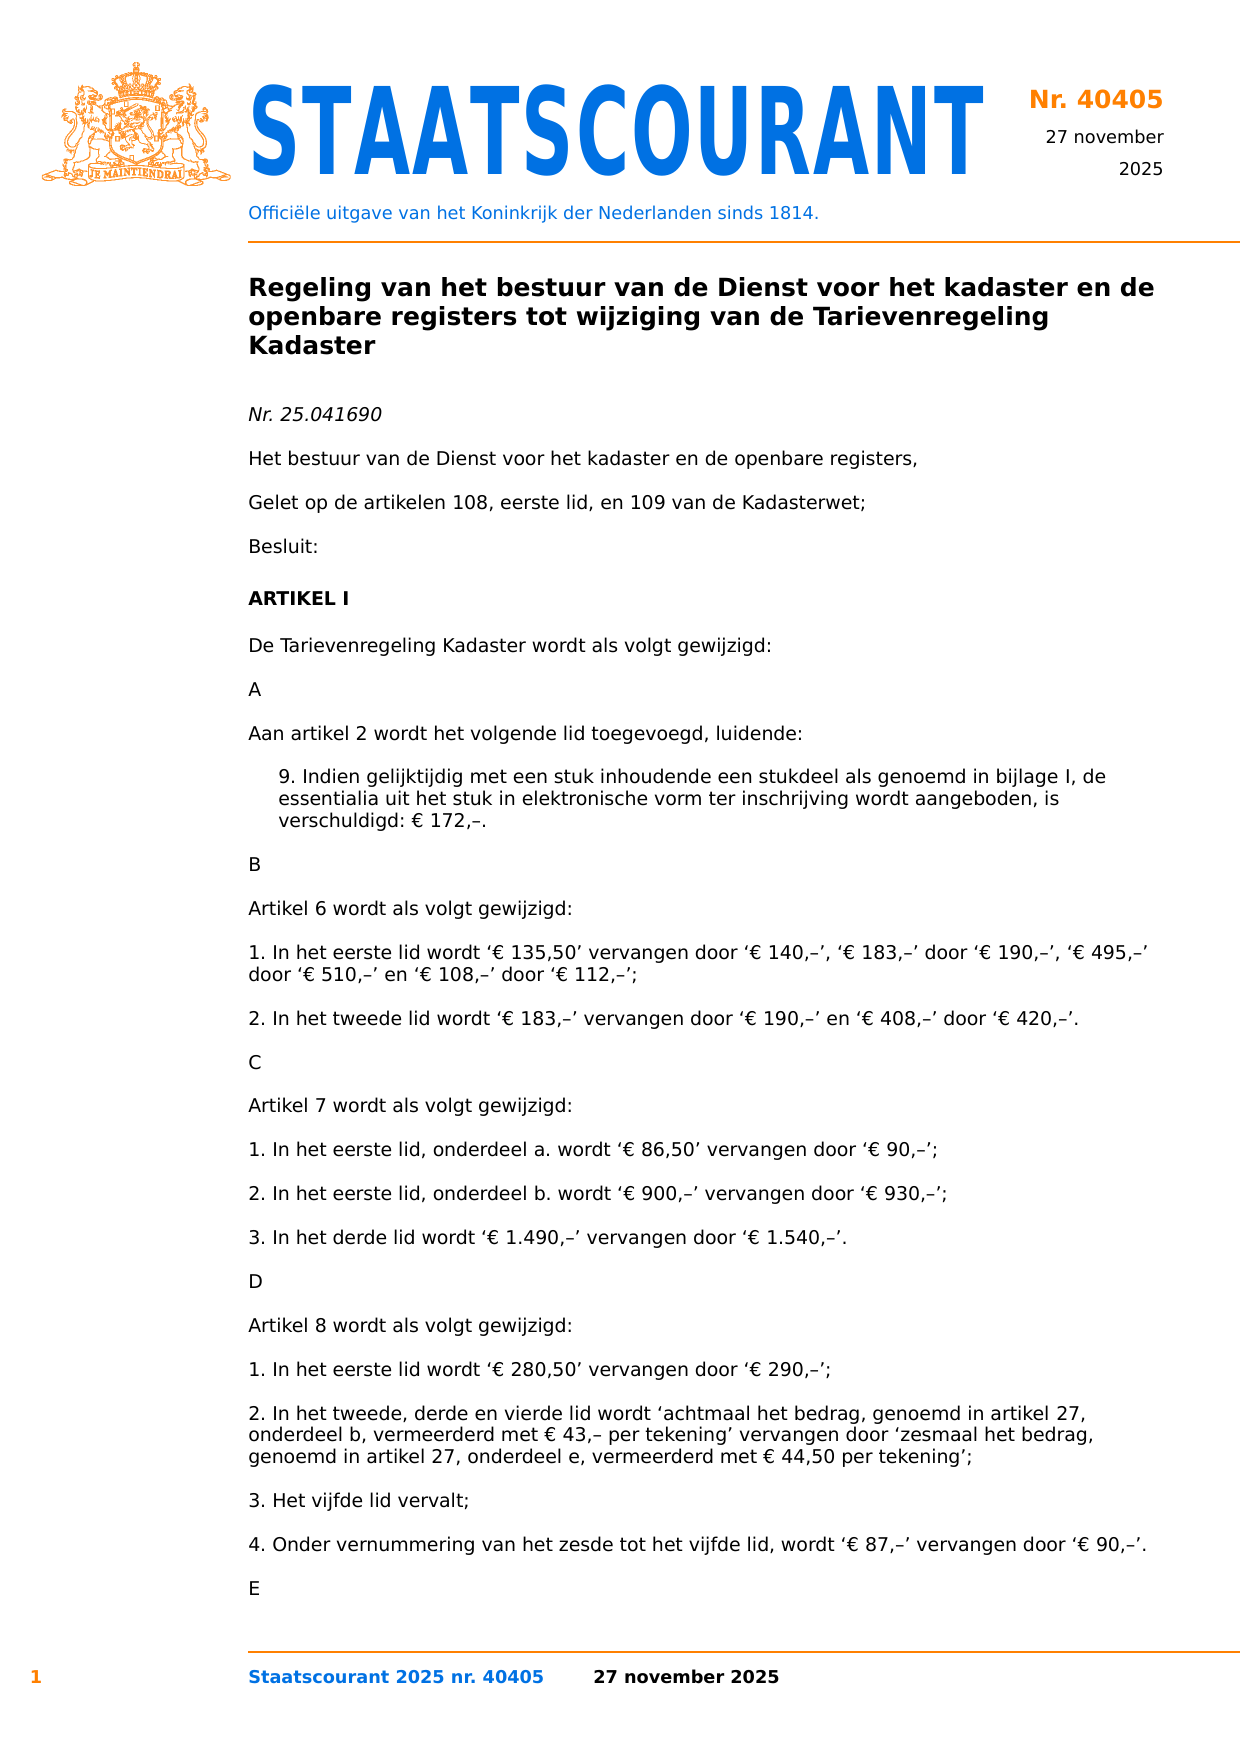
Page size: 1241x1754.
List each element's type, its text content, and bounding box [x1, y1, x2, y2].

text C [248, 1052, 1163, 1073]
text Artikel 8 wordt als volgt gewijzigd: [248, 1315, 1163, 1337]
text 4. Onder vernummering van het zesde tot het vijfde lid, wordt ‘€ 87,–’ vervangen door ‘€ 90,–’. [248, 1534, 1163, 1556]
subtitle Regeling van het bestuur van de Dienst voor het kadaster en de openbare registers tot wijziging van de Tarievenregeling Kadaster [248, 273, 1163, 361]
text 2. In het tweede lid wordt ‘€ 183,–’ vervangen door ‘€ 190,–’ en ‘€ 408,–’ door ‘€ 420,–’. [248, 1008, 1163, 1030]
text 3. In het derde lid wordt ‘€ 1.490,–’ vervangen door ‘€ 1.540,–’. [248, 1227, 1163, 1249]
picture [41, 62, 231, 186]
text D [248, 1271, 1163, 1293]
table_cell 27 november [998, 121, 1240, 153]
table_header STAATSCOURANT [248, 62, 998, 203]
text 2. In het eerste lid, onderdeel b. wordt ‘€ 900,–’ vervangen door ‘€ 930,–’; [248, 1183, 1163, 1205]
text De Tarievenregeling Kadaster wordt als volgt gewijzigd: [248, 635, 1163, 657]
table_header [25, 62, 248, 241]
text Gelet op de artikelen 108, eerste lid, en 109 van de Kadasterwet; [248, 492, 1163, 514]
text A [248, 679, 1163, 701]
text Aan artikel 2 wordt het volgende lid toegevoegd, luidende: [248, 722, 1163, 744]
text B [248, 854, 1163, 876]
text Het bestuur van de Dienst voor het kadaster en de openbare registers, [248, 448, 1163, 470]
text Artikel 6 wordt als volgt gewijzigd: [248, 898, 1163, 920]
text 1. In het eerste lid wordt ‘€ 135,50’ vervangen door ‘€ 140,–’, ‘€ 183,–’ door ‘€ 190,–’, ‘€ 495,–’ door ‘€ 510,–’ en ‘€ 108,–’ door ‘€ 112,–’; [248, 942, 1163, 986]
text 3. Het vijfde lid vervalt; [248, 1490, 1163, 1512]
subtitle ARTIKEL I [248, 588, 1163, 610]
table_header Nr. 40405 [998, 62, 1240, 121]
text E [248, 1578, 1163, 1600]
text Besluit: [248, 536, 1163, 558]
text Artikel 7 wordt als volgt gewijzigd: [248, 1095, 1163, 1117]
text 1. In het eerste lid, onderdeel a. wordt ‘€ 86,50’ vervangen door ‘€ 90,–’; [248, 1139, 1163, 1161]
text 2. In het tweede, derde en vierde lid wordt ‘achtmaal het bedrag, genoemd in artikel 27, onderdeel b, vermeerderd met € 43,– per tekening’ vervangen door ‘zesmaal het bedrag, genoemd in artikel 27, onderdeel e, vermeerderd met € 44,50 per tekening’; [248, 1402, 1163, 1468]
text Nr. 25.041690 [248, 404, 1163, 426]
table_cell Officiële uitgave van het Koninkrijk der Nederlanden sinds 1814. [248, 203, 1240, 241]
text 9. Indien gelijktijdig met een stuk inhoudende een stukdeel als genoemd in bijlage I, de essentialia uit het stuk in elektronische vorm ter inschrijving wordt aangeboden, is verschuldigd: € 172,–. [278, 766, 1163, 832]
text 1. In het eerste lid wordt ‘€ 280,50’ vervangen door ‘€ 290,–’; [248, 1358, 1163, 1381]
table_cell 2025 [998, 153, 1240, 203]
